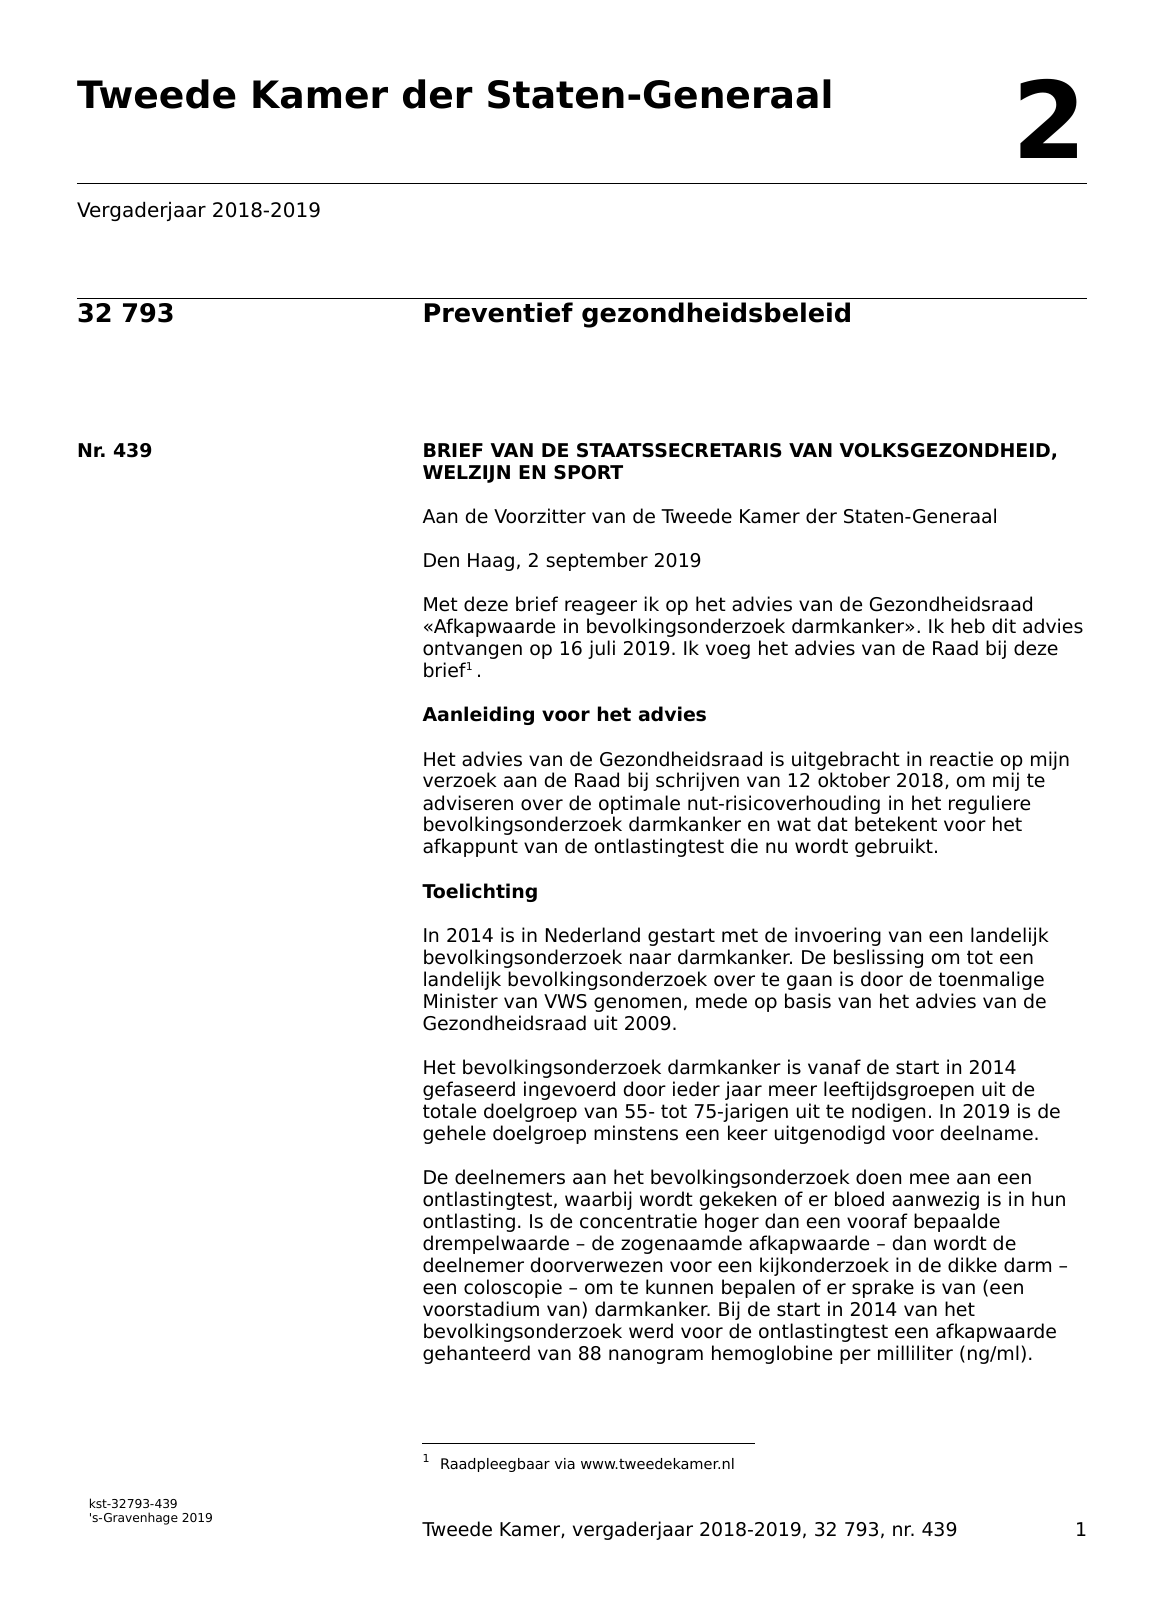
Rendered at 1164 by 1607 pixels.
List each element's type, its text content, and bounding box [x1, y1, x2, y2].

text In 2014 is in Nederland gestart met de invoering van een landelijk bevolkingsonderzoek naar darmkanker. De beslissing om tot een landelijk bevolkingsonderzoek over te gaan is door de toenmalige Minister van VWS genomen, mede op basis van het advies van de Gezondheidsraad uit 2009. [422, 925, 1087, 1034]
text Raadpleegbaar via www.tweedekamer.nl [422, 1452, 1087, 1474]
text Het advies van de Gezondheidsraad is uitgebracht in reactie op mijn verzoek aan de Raad bij schrijven van 12 oktober 2018, om mij te adviseren over de optimale nut-risicoverhouding in het reguliere bevolkingsonderzoek darmkanker en wat dat betekent voor het afkappunt van de ontlastingtest die nu wordt gebruikt. [422, 748, 1087, 858]
table_cell Vergaderjaar 2018-2019 [77, 184, 1087, 298]
text De deelnemers aan het bevolkingsonderzoek doen mee aan een ontlastingtest, waarbij wordt gekeken of er bloed aanwezig is in hun ontlasting. Is de concentratie hoger dan een vooraf bepaalde drempelwaarde – de zogenaamde afkapwaarde – dan wordt de deelnemer doorverwezen voor een kijkonderzoek in de dikke darm – een coloscopie – om te kunnen bepalen of er sprake is van (een voorstadium van) darmkanker. Bij de start in 2014 van het bevolkingsonderzoek werd voor de ontlastingtest een afkapwaarde gehanteerd van 88 nanogram hemoglobine per milliliter (ng/ml). [422, 1167, 1087, 1365]
text 's-Gravenhage 2019 [88, 1511, 323, 1525]
table_header Tweede Kamer der Staten-Generaal [77, 59, 886, 183]
subtitle Aanleiding voor het advies [422, 704, 1087, 726]
subtitle Toelichting [422, 881, 1087, 902]
text Het bevolkingsonderzoek darmkanker is vanaf de start in 2014 gefaseerd ingevoerd door ieder jaar meer leeftijdsgroepen uit de totale doelgroep van 55- tot 75-jarigen uit te nodigen. In 2019 is de gehele doelgroep minstens een keer uitgenodigd voor deelname. [422, 1057, 1087, 1145]
text Met deze brief reageer ik op het advies van de Gezondheidsraad «Afkapwaarde in bevolkingsonderzoek darmkanker». Ik heb dit advies ontvangen op 16 juli 2019. Ik voeg het advies van de Raad bij deze brief. [422, 594, 1087, 682]
subtitle Nr. 439 BRIEF VAN DE STAATSSECRETARIS VAN VOLKSGEZONDHEID, WELZIJN EN SPORT [77, 440, 1087, 484]
text Den Haag, 2 september 2019 [422, 550, 1087, 572]
table_header 2 [886, 59, 1087, 183]
text Aan de Voorzitter van de Tweede Kamer der Staten-Generaal [422, 506, 1087, 528]
text kst-32793-439 [88, 1497, 323, 1511]
subtitle 32 793 Preventief gezondheidsbeleid [77, 299, 1087, 329]
